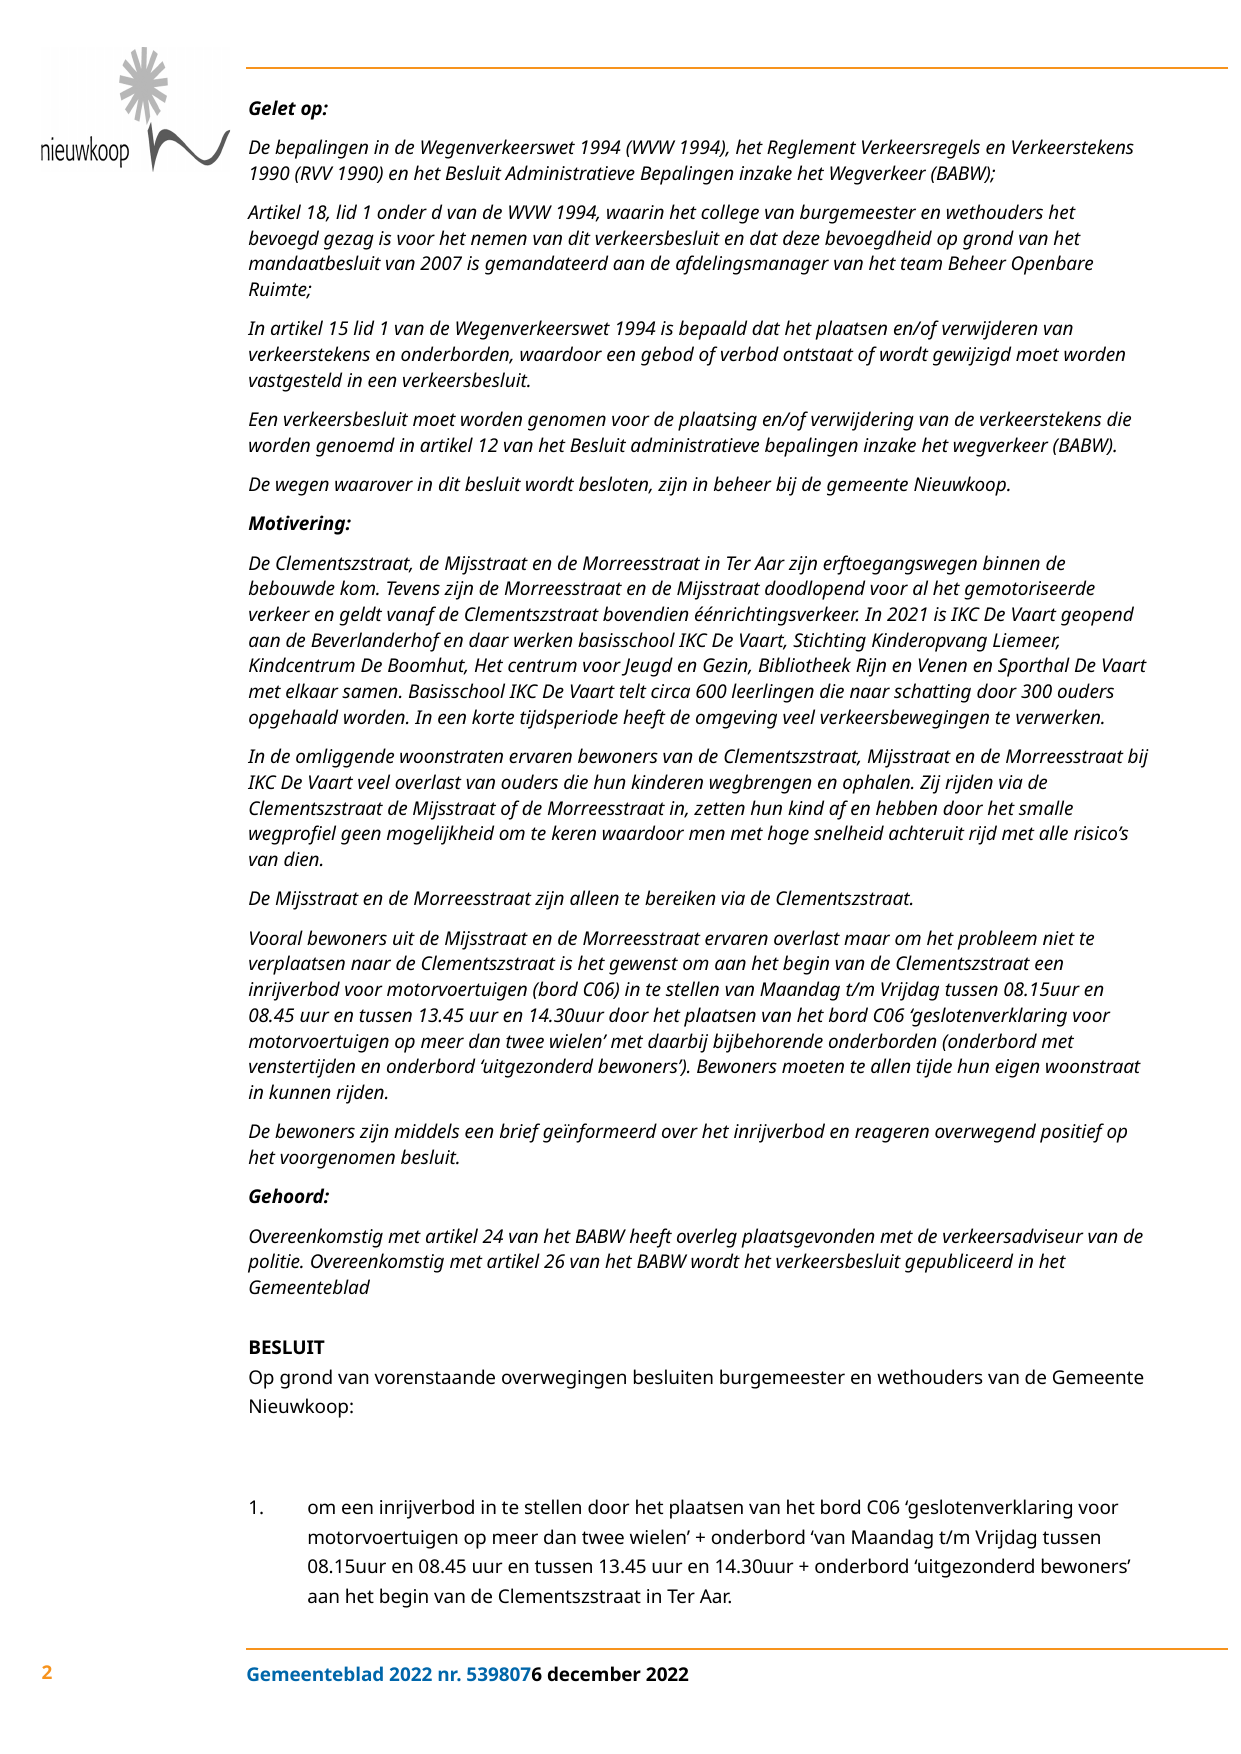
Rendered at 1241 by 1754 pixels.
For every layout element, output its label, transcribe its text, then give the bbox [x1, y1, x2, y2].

text Vooral bewoners uit de Mijsstraat en de Morreesstraat ervaren overlast maar om het probleem niet te verplaatsen naar de Clementszstraat is het gewenst om aan het begin van de Clementszstraat een inrijverbod voor motorvoertuigen (bord C06) in te stellen van Maandag t/m Vrijdag tussen 08.15uur en 08.45 uur en tussen 13.45 uur en 14.30uur door het plaatsen van het bord C06 ‘geslotenverklaring voor motorvoertuigen op meer dan twee wielen’ met daarbij bijbehorende onderborden (onderbord met venstertijden en onderbord ‘uitgezonderd bewoners’). Bewoners moeten te allen tijde hun eigen woonstraat in kunnen rijden. [248, 925, 1152, 1105]
text Motivering: [248, 511, 1152, 536]
text De Mijsstraat en de Morreesstraat zijn alleen te bereiken via de Clementszstraat. [248, 886, 1152, 911]
text De wegen waarover in dit besluit wordt besloten, zijn in beheer bij de gemeente Nieuwkoop. [248, 471, 1152, 497]
picture [41, 47, 231, 172]
text Artikel 18, lid 1 onder d van de WVW 1994, waarin het college van burgemeester en wethouders het bevoegd gezag is voor het nemen van dit verkeersbesluit en dat deze bevoegdheid op grond van het mandaatbesluit van 2007 is gemandateerd aan de afdelingsmanager van het team Beheer Openbare Ruimte; [248, 199, 1152, 302]
text BESLUIT [248, 1334, 1152, 1360]
text Gehoord: [248, 1183, 1152, 1209]
text Op grond van vorenstaande overwegingen besluiten burgemeester en wethouders van de Gemeente Nieuwkoop: [248, 1364, 1152, 1419]
text In artikel 15 lid 1 van de Wegenverkeerswet 1994 is bepaald dat het plaatsen en/of verwijderen van verkeerstekens en onderborden, waardoor een gebod of verbod ontstaat of wordt gewijzigd moet worden vastgesteld in een verkeersbesluit. [248, 316, 1152, 393]
text Overeenkomstig met artikel 24 van het BABW heeft overleg plaatsgevonden met de verkeersadviseur van de politie. Overeenkomstig met artikel 26 van het BABW wordt het verkeersbesluit gepubliceerd in het Gemeenteblad [248, 1223, 1152, 1300]
text In de omliggende woonstraten ervaren bewoners van de Clementszstraat, Mijsstraat en de Morreesstraat bij IKC De Vaart veel overlast van ouders die hun kinderen wegbrengen en ophalen. Zij rijden via de Clementszstraat de Mijsstraat of de Morreesstraat in, zetten hun kind af en hebben door het smalle wegprofiel geen mogelijkheid om te keren waardoor men met hoge snelheid achteruit rijd met alle risico’s van dien. [248, 743, 1152, 872]
text De Clementszstraat, de Mijsstraat en de Morreesstraat in Ter Aar zijn erftoegangswegen binnen de bebouwde kom. Tevens zijn de Morreesstraat en de Mijsstraat doodlopend voor al het gemotoriseerde verkeer en geldt vanaf de Clementszstraat bovendien éénrichtingsverkeer. In 2021 is IKC De Vaart geopend aan de Beverlanderhof en daar werken basisschool IKC De Vaart, Stichting Kinderopvang Liemeer, Kindcentrum De Boomhut, Het centrum voor Jeugd en Gezin, Bibliotheek Rijn en Venen en Sporthal De Vaart met elkaar samen. Basisschool IKC De Vaart telt circa 600 leerlingen die naar schatting door 300 ouders opgehaald worden. In een korte tijdsperiode heeft de omgeving veel verkeersbewegingen te verwerken. [248, 550, 1152, 730]
text Een verkeersbesluit moet worden genomen voor de plaatsing en/of verwijdering van de verkeerstekens die worden genoemd in artikel 12 van het Besluit administratieve bepalingen inzake het wegverkeer (BABW). [248, 406, 1152, 458]
text De bewoners zijn middels een brief geïnformeerd over het inrijverbod en reageren overwegend positief op het voorgenomen besluit. [248, 1118, 1152, 1170]
text De bepalingen in de Wegenverkeerswet 1994 (WVW 1994), het Reglement Verkeersregels en Verkeerstekens 1990 (RVV 1990) en het Besluit Administratieve Bepalingen inzake het Wegverkeer (BABW); [248, 134, 1152, 186]
list om een inrijverbod in te stellen door het plaatsen van het bord C06 ‘geslotenverklaring voor motorvoertuigen op meer dan twee wielen’ + onderbord ‘van Maandag t/m Vrijdag tussen 08.15uur en 08.45 uur en tussen 13.45 uur en 14.30uur + onderbord ‘uitgezonderd bewoners’ aan het begin van de Clementszstraat in Ter Aar. [248, 1494, 1152, 1609]
text Gelet op: [248, 95, 1152, 121]
